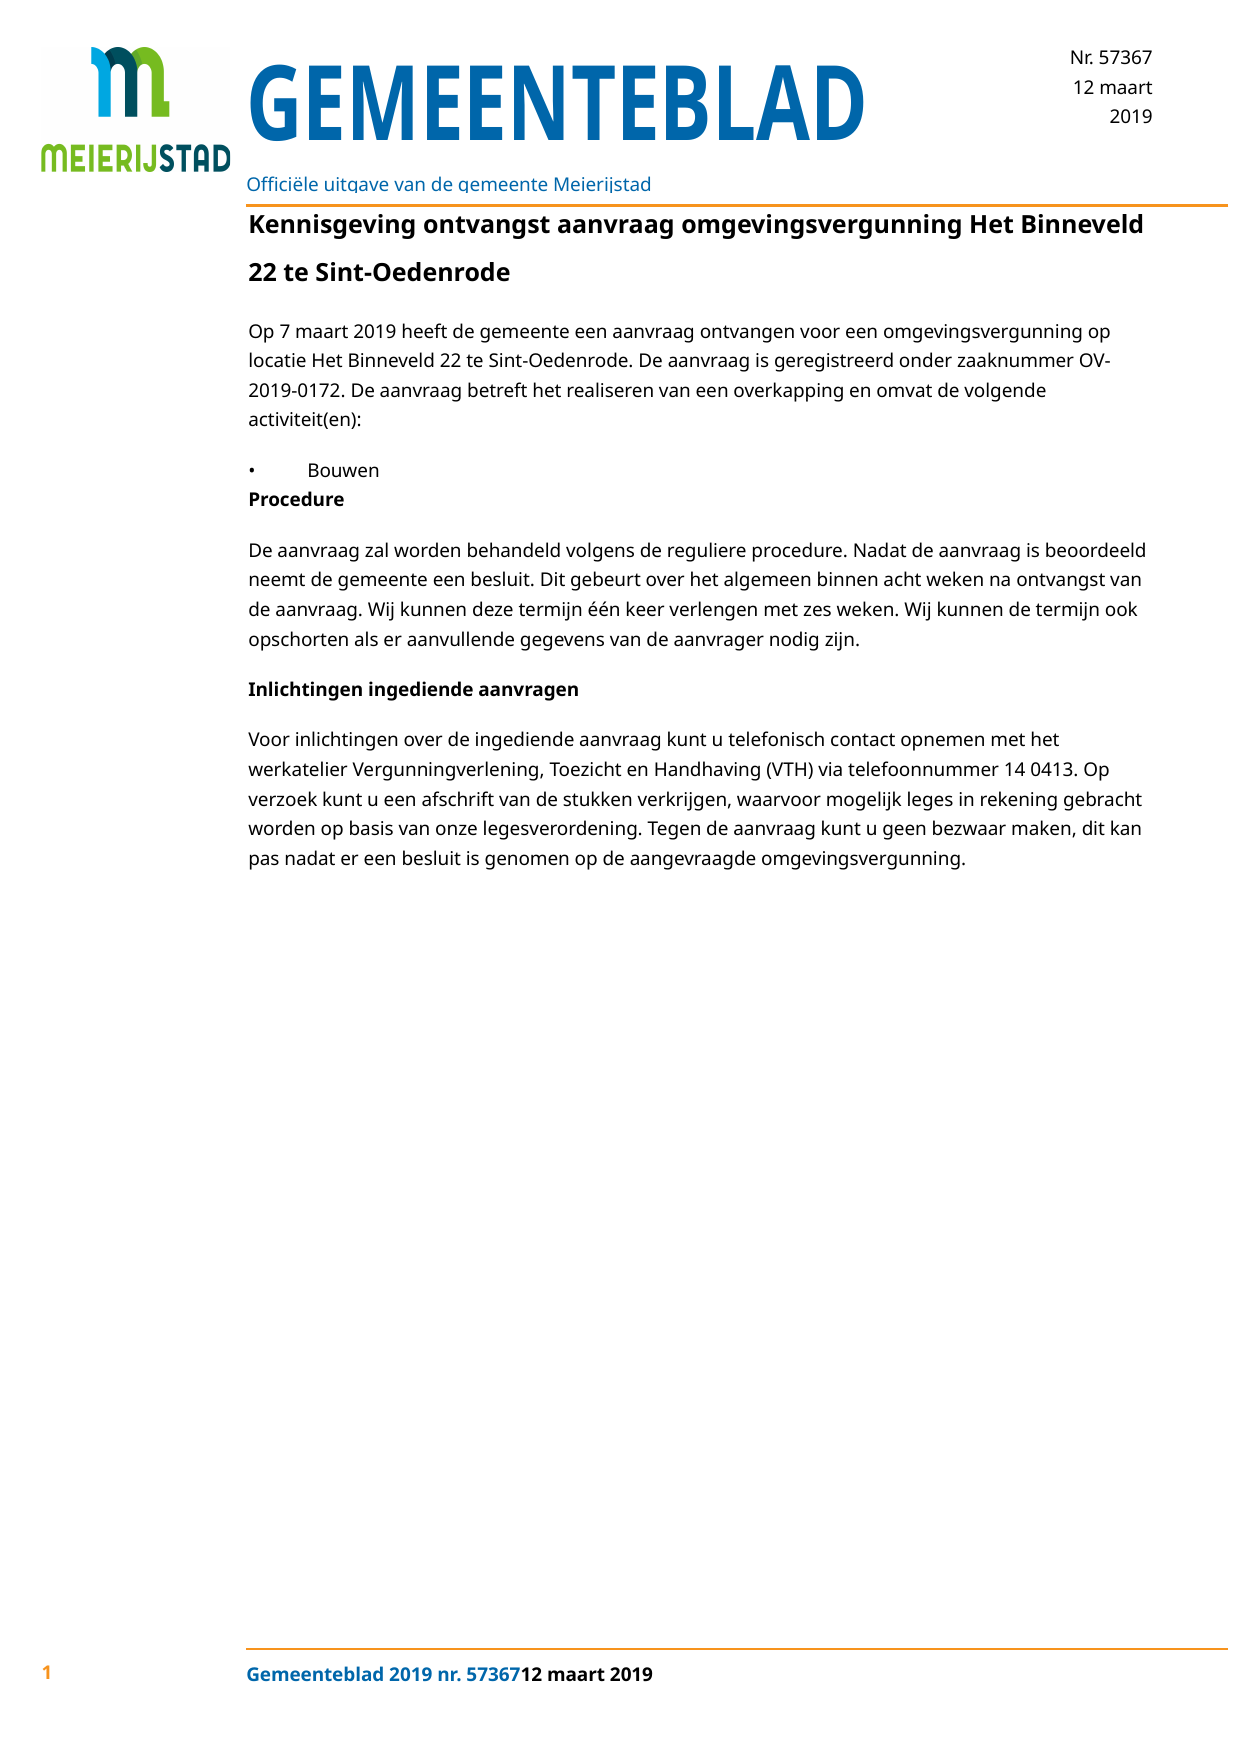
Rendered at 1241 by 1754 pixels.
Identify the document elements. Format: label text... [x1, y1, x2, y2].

text Inlichtingen ingediende aanvragen [248, 676, 1152, 702]
text Op 7 maart 2019 heeft de gemeente een aanvraag ontvangen voor een omgevingsvergunning op locatie Het Binneveld 22 te Sint-Oedenrode. De aanvraag is geregistreerd onder zaaknummer OV-2019-0172. De aanvraag betreft het realiseren van een overkapping en omvat de volgende activiteit(en): [248, 318, 1152, 432]
picture [41, 47, 231, 172]
text Procedure [248, 487, 1152, 512]
text De aanvraag zal worden behandeld volgens de reguliere procedure. Nadat de aanvraag is beoordeeld neemt de gemeente een besluit. Dit gebeurt over het algemeen binnen acht weken na ontvangst van de aanvraag. Wij kunnen deze termijn één keer verlengen met zes weken. Wij kunnen de termijn ook opschorten als er aanvullende gegevens van de aanvrager nodig zijn. [248, 537, 1152, 652]
text Voor inlichtingen over de ingediende aanvraag kunt u telefonisch contact opnemen met het werkatelier Vergunningverlening, Toezicht en Handhaving (VTH) via telefoonnummer 14 0413. Op verzoek kunt u een afschrift van de stukken verkrijgen, waarvoor mogelijk leges in rekening gebracht worden op basis van onze legesverordening. Tegen de aanvraag kunt u geen bezwaar maken, dit kan pas nadat er een besluit is genomen op de aangevraagde omgevingsvergunning. [248, 727, 1152, 871]
text Kennisgeving ontvangst aanvraag omgevingsvergunning Het Binneveld 22 te Sint-Oedenrode [248, 207, 1152, 288]
list Bouwen [248, 457, 1152, 483]
